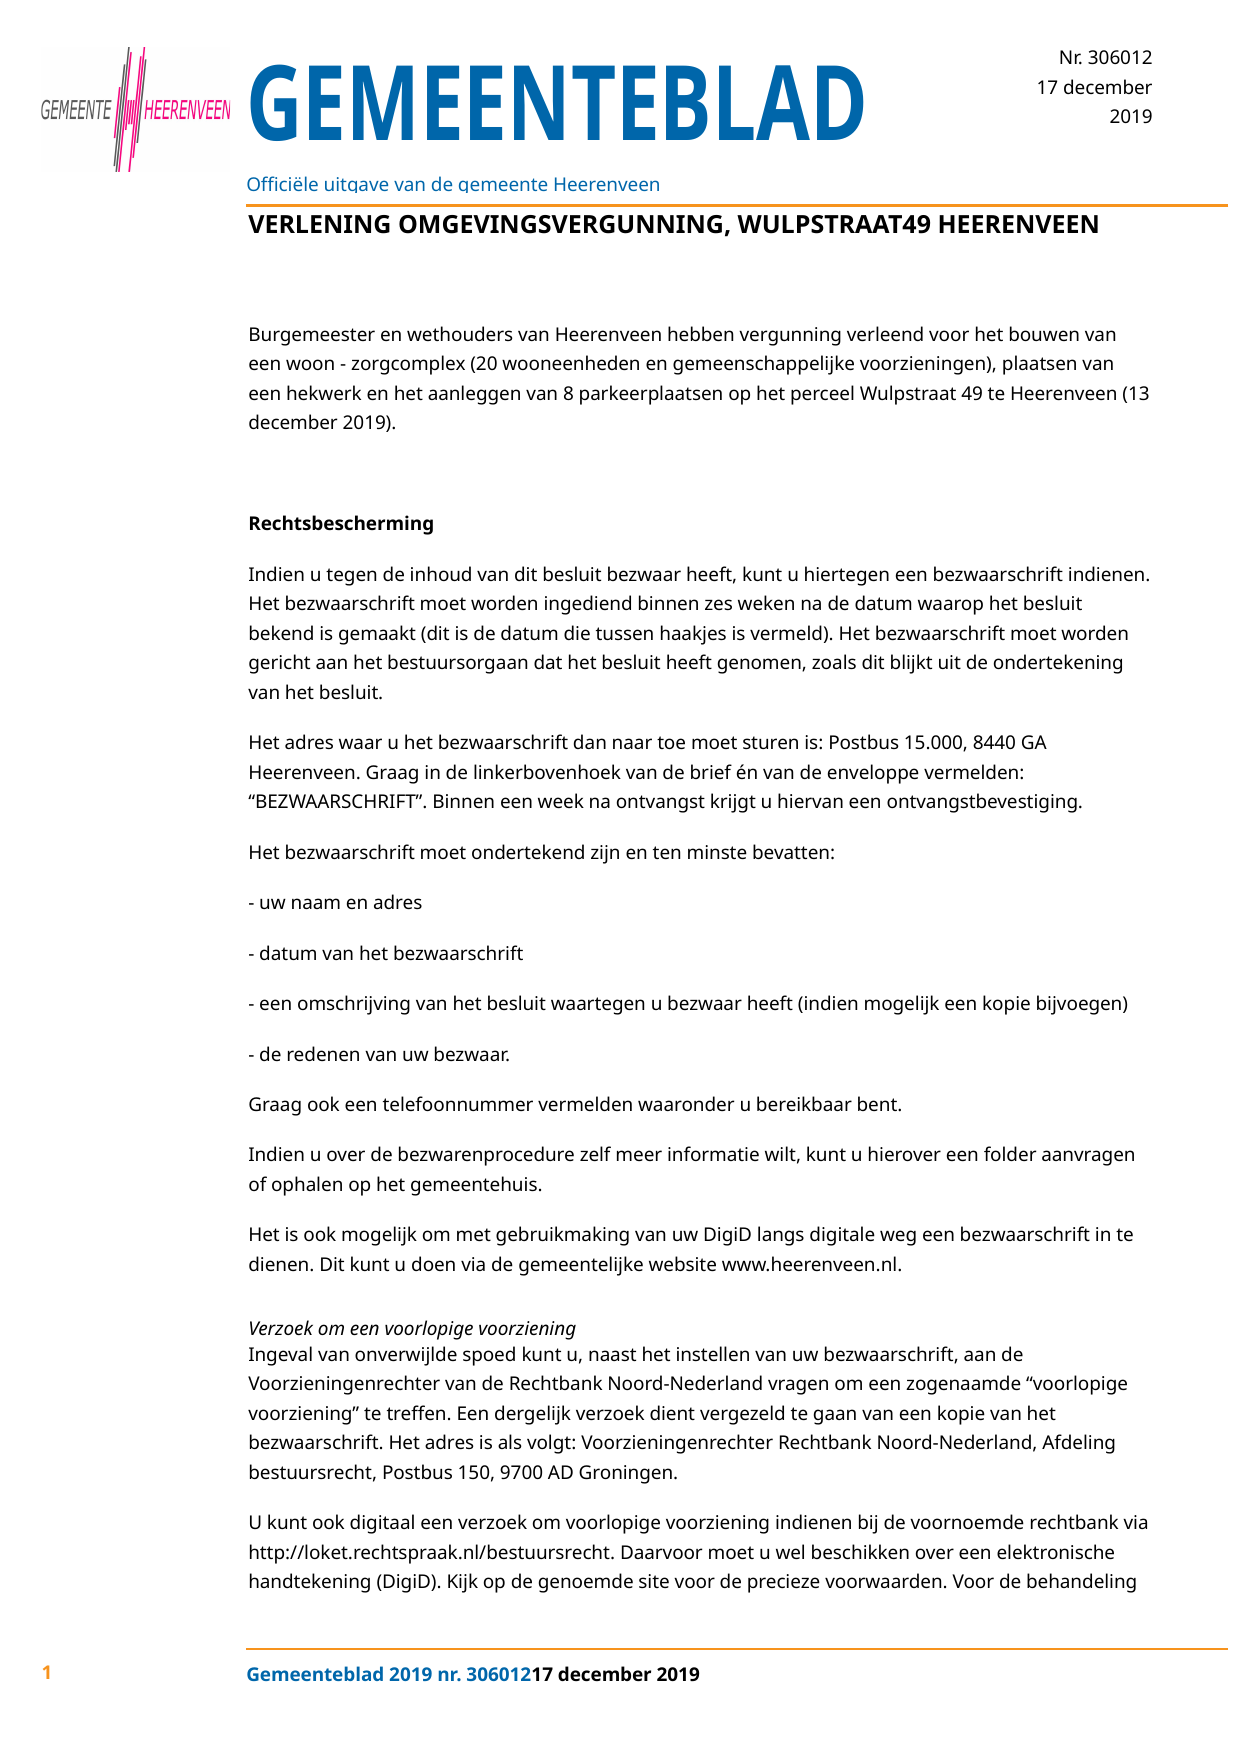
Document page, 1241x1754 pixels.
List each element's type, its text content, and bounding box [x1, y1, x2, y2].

text Graag ook een telefoonnummer vermelden waaronder u bereikbaar bent. [248, 1091, 1152, 1117]
text Het is ook mogelijk om met gebruikmaking van uw DigiD langs digitale weg een bezwaarschrift in te dienen. Dit kunt u doen via de gemeentelijke website www.heerenveen.nl. [248, 1222, 1152, 1277]
text - datum van het bezwaarschrift [248, 940, 1152, 966]
text Het adres waar u het bezwaarschrift dan naar toe moet sturen is: Postbus 15.000, 8440 GA Heerenveen. Graag in de linkerbovenhoek van de brief én van de enveloppe vermelden: “BEZWAARSCHRIFT”. Binnen een week na ontvangst krijgt u hiervan een ontvangstbevestiging. [248, 729, 1152, 814]
text Indien u tegen de inhoud van dit besluit bezwaar heeft, kunt u hiertegen een bezwaarschrift indienen. Het bezwaarschrift moet worden ingediend binnen zes weken na de datum waarop het besluit bekend is gemaakt (dit is de datum die tussen haakjes is vermeld). Het bezwaarschrift moet worden gericht aan het bestuursorgaan dat het besluit heeft genomen, zoals dit blijkt uit de ondertekening van het besluit. [248, 561, 1152, 705]
text Burgemeester en wethouders van Heerenveen hebben vergunning verleend voor het bouwen van een woon - zorgcomplex (20 wooneenheden en gemeenschappelijke voorzieningen), plaatsen van een hekwerk en het aanleggen van 8 parkeerplaatsen op het perceel Wulpstraat 49 te Heerenveen (13 december 2019). [248, 321, 1152, 435]
text Rechtsbescherming [248, 510, 1152, 536]
text - de redenen van uw bezwaar. [248, 1041, 1152, 1066]
text U kunt ook digitaal een verzoek om voorlopige voorziening indienen bij de voornoemde rechtbank via http://loket.rechtspraak.nl/bestuursrecht. Daarvoor moet u wel beschikken over een elektronische handtekening (DigiD). Kijk op de genoemde site voor de precieze voorwaarden. Voor de behandeling [248, 1509, 1152, 1594]
picture [41, 47, 231, 172]
text Verzoek om een voorlopige voorziening [248, 1315, 1152, 1341]
text - een omschrijving van het besluit waartegen u bezwaar heeft (indien mogelijk een kopie bijvoegen) [248, 990, 1152, 1016]
text VERLENING OMGEVINGSVERGUNNING, WULPSTRAAT49 HEERENVEEN [248, 207, 1152, 241]
text Ingeval van onverwijlde spoed kunt u, naast het instellen van uw bezwaarschrift, aan de Voorzieningenrechter van de Rechtbank Noord-Nederland vragen om een zogenaamde “voorlopige voorziening” te treffen. Een dergelijk verzoek dient vergezeld te gaan van een kopie van het bezwaarschrift. Het adres is als volgt: Voorzieningenrechter Rechtbank Noord-Nederland, Afdeling bestuursrecht, Postbus 150, 9700 AD Groningen. [248, 1341, 1152, 1485]
text - uw naam en adres [248, 889, 1152, 915]
text Het bezwaarschrift moet ondertekend zijn en ten minste bevatten: [248, 839, 1152, 865]
text Indien u over de bezwarenprocedure zelf meer informatie wilt, kunt u hierover een folder aanvragen of ophalen op het gemeentehuis. [248, 1142, 1152, 1197]
